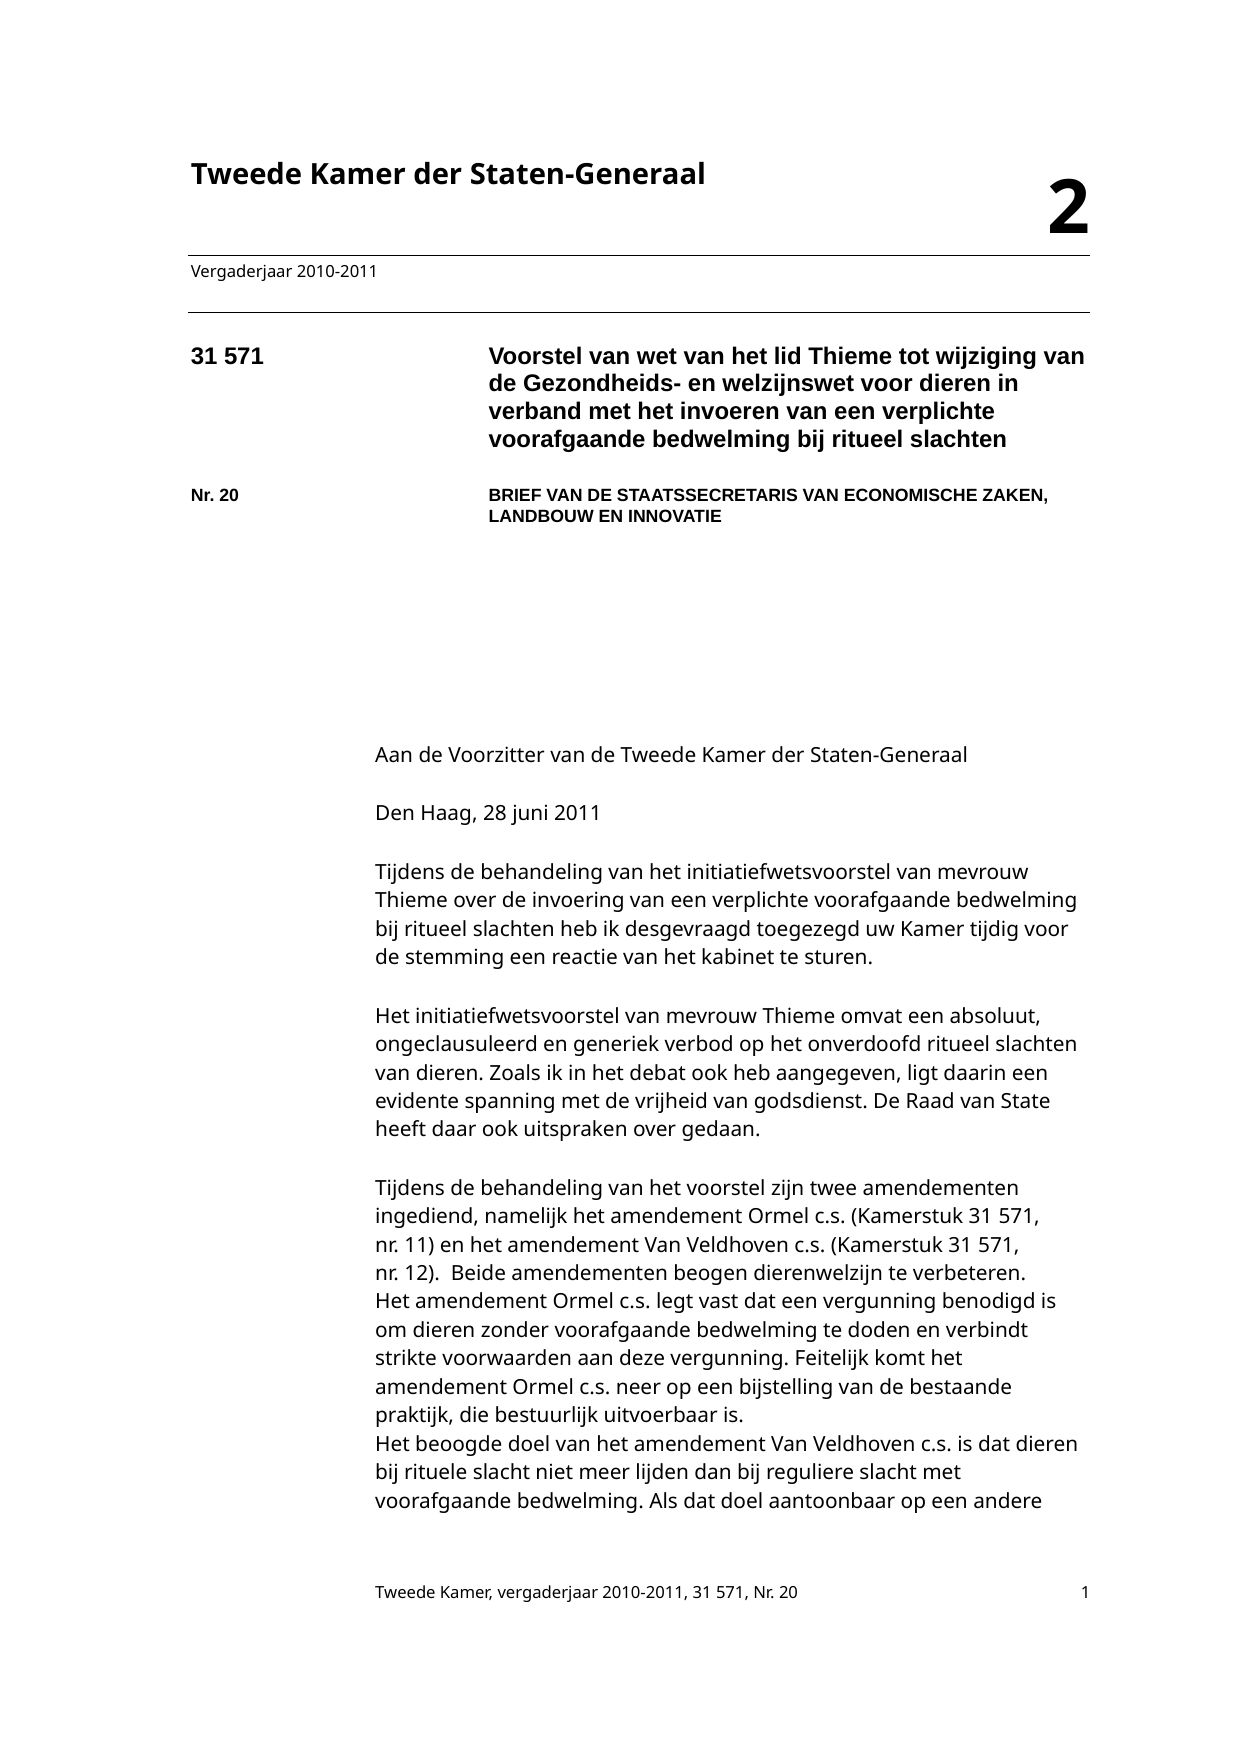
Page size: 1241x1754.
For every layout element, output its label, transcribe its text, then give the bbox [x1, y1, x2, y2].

table_header Tweede Kamer der Staten-Generaal [188, 150, 909, 255]
table_cell [485, 256, 1090, 312]
table_cell Voorstel van wet van het lid Thieme tot wijziging van de Gezondheids- en welzijnswet voor dieren in verband met het invoeren van een verplichte voorafgaande bedwelming bij ritueel slachten [485, 339, 1090, 482]
text Aan de Voorzitter van de Tweede Kamer der Staten-Generaal [375, 740, 1090, 768]
table_cell [485, 313, 1090, 339]
table_cell Nr. 20 [188, 482, 485, 622]
text Den Haag, 28 juni 2011 [375, 798, 1090, 827]
table_cell Vergaderjaar 2010-2011 [188, 256, 485, 312]
text Tijdens de behandeling van het initiatiefwetsvoorstel van mevrouw Thieme over de invoering van een verplichte voorafgaande bedwelming bij ritueel slachten heb ik desgevraagd toegezegd uw Kamer tijdig voor de stemming een reactie van het kabinet te sturen. [375, 857, 1090, 971]
table_header 2 [910, 150, 1090, 255]
text Het beoogde doel van het amendement Van Veldhoven c.s. is dat dieren bij rituele slacht niet meer lijden dan bij reguliere slacht met voorafgaande bedwelming. Als dat doel aantoonbaar op een andere [375, 1429, 1090, 1514]
text Tijdens de behandeling van het voorstel zijn twee amendementen ingediend, namelijk het amendement Ormel c.s. (Kamerstuk 31 571, nr. 11) en het amendement Van Veldhoven c.s. (Kamerstuk 31 571, nr. 12). Beide amendementen beogen dierenwelzijn te verbeteren. [375, 1173, 1090, 1287]
table_cell 31 571 [188, 339, 485, 482]
table_cell BRIEF VAN DE STAATSSECRETARIS VAN ECONOMISCHE ZAKEN, LANDBOUW EN INNOVATIE [485, 482, 1090, 622]
text Het amendement Ormel c.s. legt vast dat een vergunning benodigd is om dieren zonder voorafgaande bedwelming te doden en verbindt strikte voorwaarden aan deze vergunning. Feitelijk komt het amendement Ormel c.s. neer op een bijstelling van de bestaande praktijk, die bestuurlijk uitvoerbaar is. [375, 1287, 1090, 1429]
table_cell [188, 313, 485, 339]
text Het initiatiefwetsvoorstel van mevrouw Thieme omvat een absoluut, ongeclausuleerd en generiek verbod op het onverdoofd ritueel slachten van dieren. Zoals ik in het debat ook heb aangegeven, ligt daarin een evidente spanning met de vrijheid van godsdienst. De Raad van State heeft daar ook uitspraken over gedaan. [375, 1001, 1090, 1143]
